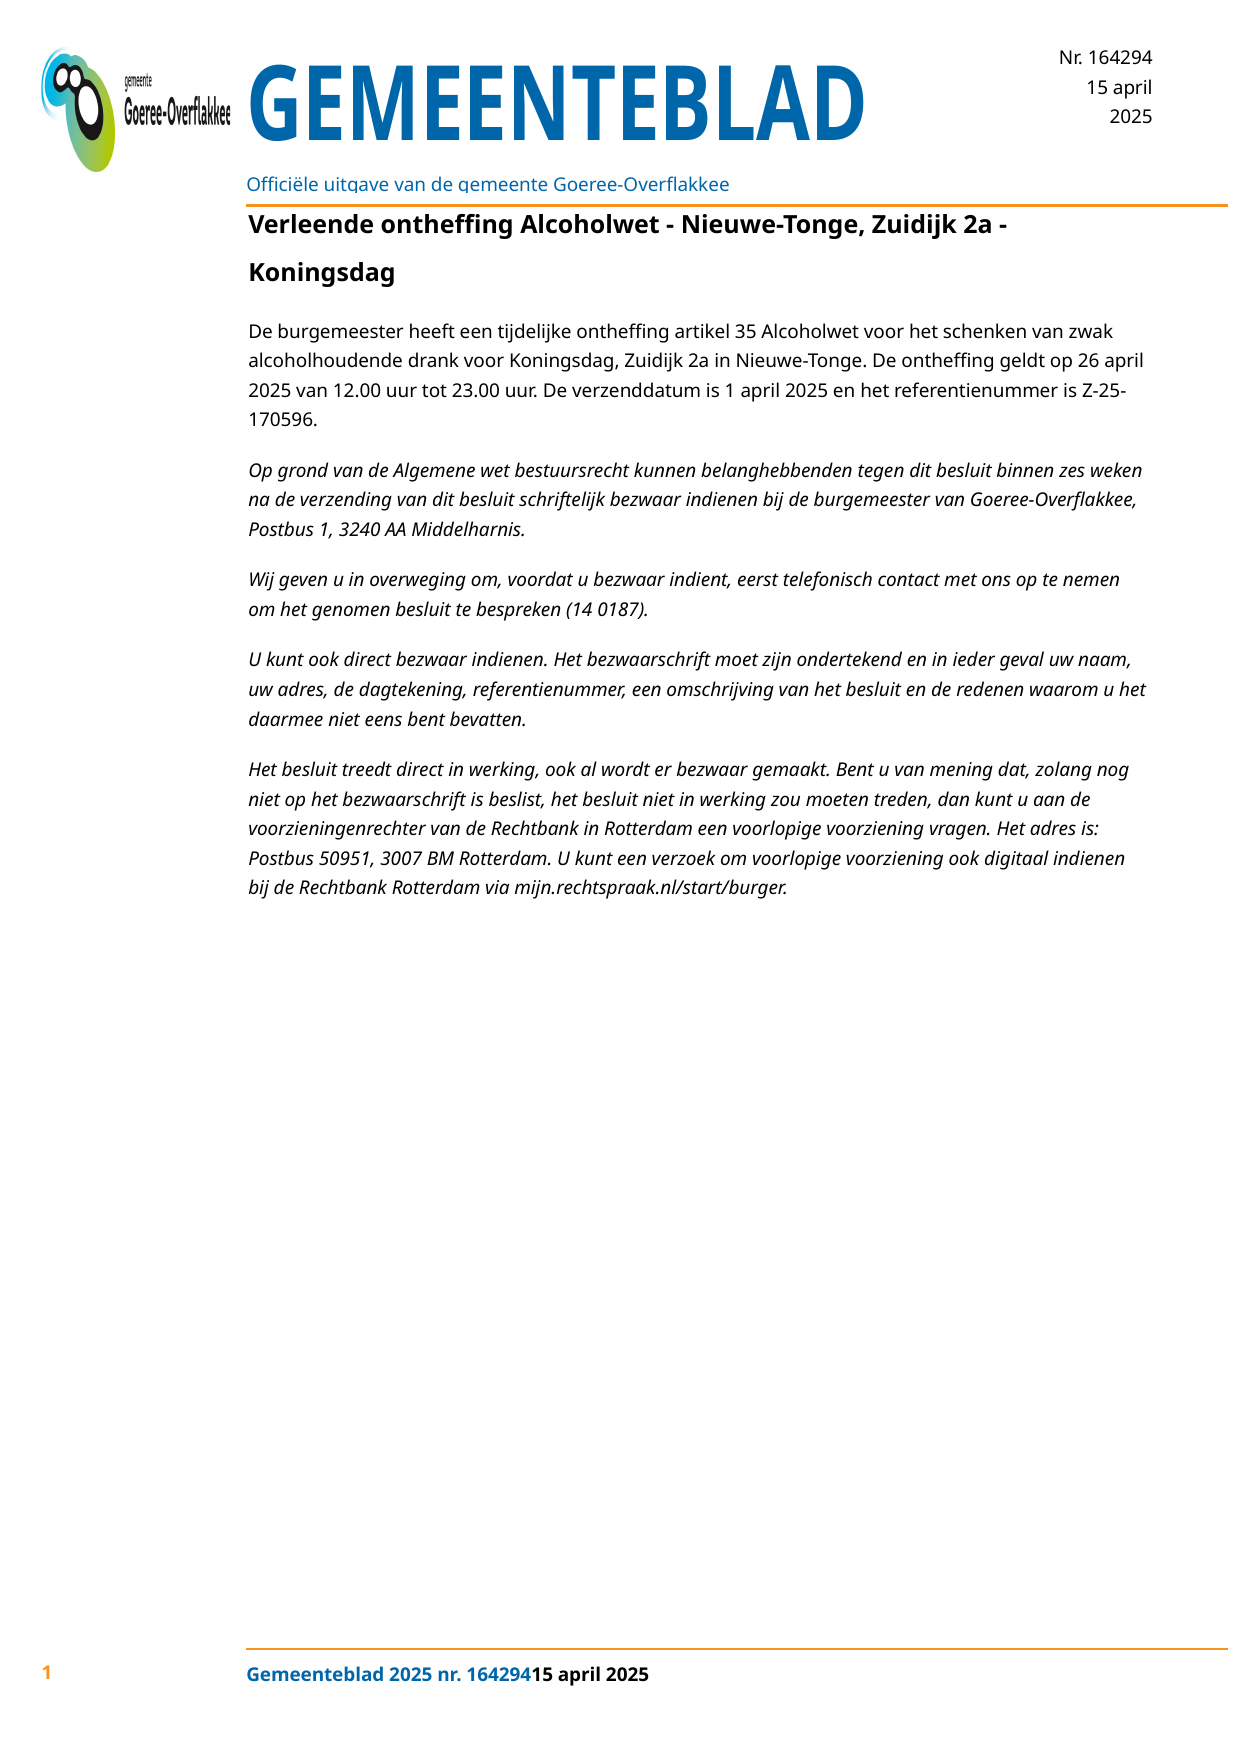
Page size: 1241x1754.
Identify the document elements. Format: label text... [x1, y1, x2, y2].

text Wij geven u in overweging om, voordat u bezwaar indient, eerst telefonisch contact met ons op te nemen om het genomen besluit te bespreken (14 0187). [248, 567, 1152, 622]
text Verleende ontheffing Alcoholwet - Nieuwe-Tonge, Zuidijk 2a - Koningsdag [248, 207, 1152, 288]
text De burgemeester heeft een tijdelijke ontheffing artikel 35 Alcoholwet voor het schenken van zwak alcoholhoudende drank voor Koningsdag, Zuidijk 2a in Nieuwe-Tonge. De ontheffing geldt op 26 april 2025 van 12.00 uur tot 23.00 uur. De verzenddatum is 1 april 2025 en het referentienummer is Z-25-170596. [248, 318, 1152, 432]
text Op grond van de Algemene wet bestuursrecht kunnen belanghebbenden tegen dit besluit binnen zes weken na de verzending van dit besluit schriftelijk bezwaar indienen bij de burgemeester van Goeree-Overflakkee, Postbus 1, 3240 AA Middelharnis. [248, 457, 1152, 542]
text U kunt ook direct bezwaar indienen. Het bezwaarschrift moet zijn ondertekend en in ieder geval uw naam, uw adres, de dagtekening, referentienummer, een omschrijving van het besluit en de redenen waarom u het daarmee niet eens bent bevatten. [248, 647, 1152, 732]
picture [41, 47, 231, 172]
text Het besluit treedt direct in werking, ook al wordt er bezwaar gemaakt. Bent u van mening dat, zolang nog niet op het bezwaarschrift is beslist, het besluit niet in werking zou moeten treden, dan kunt u aan de voorzieningenrechter van de Rechtbank in Rotterdam een voorlopige voorziening vragen. Het adres is: Postbus 50951, 3007 BM Rotterdam. U kunt een verzoek om voorlopige voorziening ook digitaal indienen bij de Rechtbank Rotterdam via mijn.rechtspraak.nl/start/burger. [248, 756, 1152, 900]
